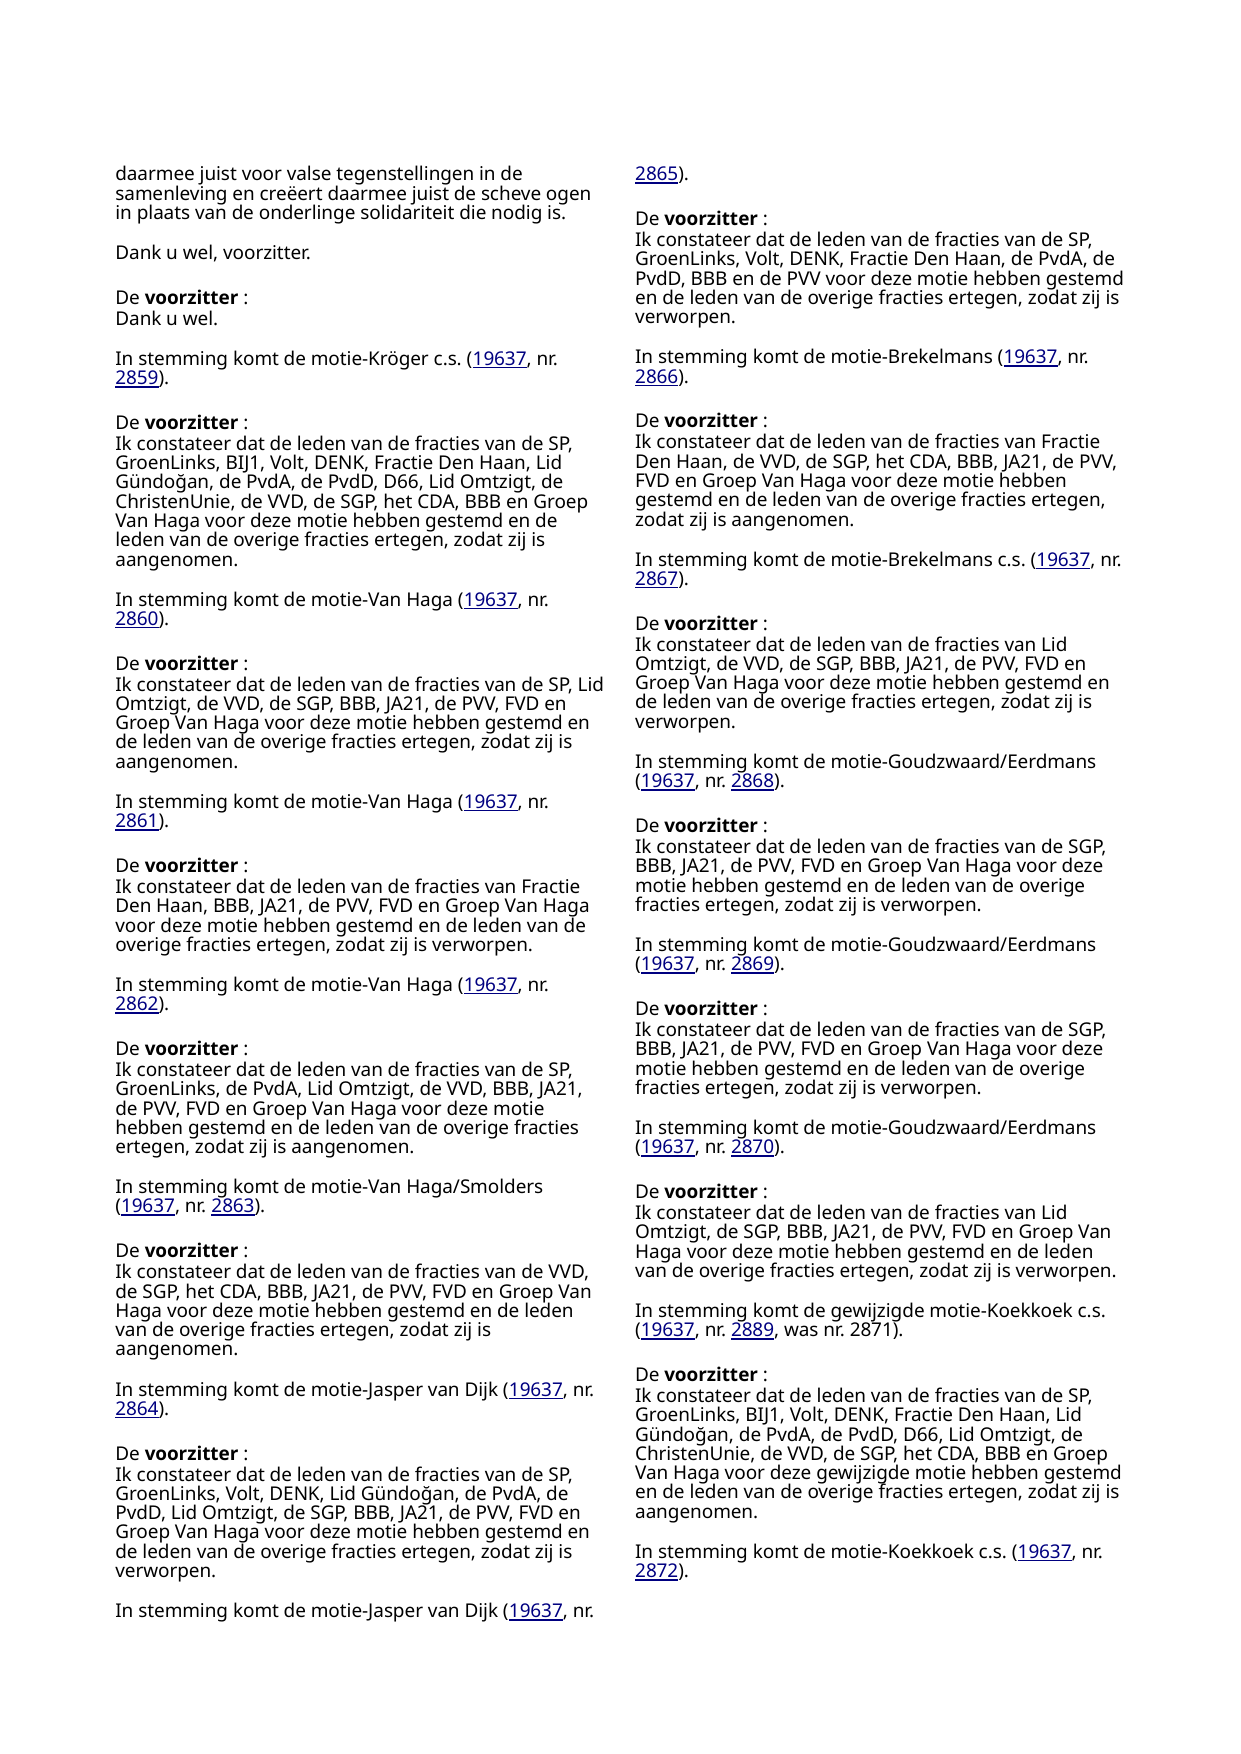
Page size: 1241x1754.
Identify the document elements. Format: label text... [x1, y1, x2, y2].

text Ik constateer dat de leden van de fracties van de SP, GroenLinks, BIJ1, Volt, DENK, Fractie Den Haan, Lid Gündoğan, de PvdA, de PvdD, D66, Lid Omtzigt, de ChristenUnie, de VVD, de SGP, het CDA, BBB en Groep Van Haga voor deze gewijzigde motie hebben gestemd en de leden van de overige fracties ertegen, zodat zij is aangenomen. [635, 1387, 1125, 1522]
text In stemming komt de motie-Koekkoek c.s. (19637, nr. 2872). [635, 1543, 1125, 1581]
text De voorzitter : [115, 409, 605, 435]
text De voorzitter : [115, 1035, 605, 1061]
text In stemming komt de motie-Jasper van Dijk (19637, nr. [115, 1602, 605, 1621]
text De voorzitter : [115, 852, 605, 878]
text Ik constateer dat de leden van de fracties van de VVD, de SGP, het CDA, BBB, JA21, de PVV, FVD en Groep Van Haga voor deze motie hebben gestemd en de leden van de overige fracties ertegen, zodat zij is aangenomen. [115, 1263, 605, 1360]
text De voorzitter : [635, 205, 1125, 231]
text In stemming komt de motie-Kröger c.s. (19637, nr. 2859). [115, 350, 605, 388]
text De voorzitter : [635, 1178, 1125, 1204]
text Ik constateer dat de leden van de fracties van de SP, GroenLinks, Volt, DENK, Lid Gündoğan, de PvdA, de PvdD, Lid Omtzigt, de SGP, BBB, JA21, de PVV, FVD en Groep Van Haga voor deze motie hebben gestemd en de leden van de overige fracties ertegen, zodat zij is verworpen. [115, 1466, 605, 1581]
text De voorzitter : [635, 408, 1125, 433]
text In stemming komt de motie-Van Haga (19637, nr. 2860). [115, 591, 605, 629]
text In stemming komt de motie-Goudzwaard/Eerdmans (19637, nr. 2870). [635, 1119, 1125, 1157]
text Ik constateer dat de leden van de fracties van de SGP, BBB, JA21, de PVV, FVD en Groep Van Haga voor deze motie hebben gestemd en de leden van de overige fracties ertegen, zodat zij is verworpen. [635, 838, 1125, 915]
text De voorzitter : [635, 995, 1125, 1021]
text In stemming komt de motie-Goudzwaard/Eerdmans (19637, nr. 2869). [635, 936, 1125, 974]
text In stemming komt de motie-Van Haga (19637, nr. 2861). [115, 793, 605, 831]
text Ik constateer dat de leden van de fracties van Fractie Den Haan, BBB, JA21, de PVV, FVD en Groep Van Haga voor deze motie hebben gestemd en de leden van de overige fracties ertegen, zodat zij is verworpen. [115, 878, 605, 955]
text Dank u wel, voorzitter. [115, 244, 605, 263]
text Ik constateer dat de leden van de fracties van Lid Omtzigt, de VVD, de SGP, BBB, JA21, de PVV, FVD en Groep Van Haga voor deze motie hebben gestemd en de leden van de overige fracties ertegen, zodat zij is verworpen. [635, 636, 1125, 732]
text Dank u wel. [115, 310, 605, 329]
text De voorzitter : [635, 1361, 1125, 1387]
text Ik constateer dat de leden van de fracties van de SP, GroenLinks, Volt, DENK, Fractie Den Haan, de PvdA, de PvdD, BBB en de PVV voor deze motie hebben gestemd en de leden van de overige fracties ertegen, zodat zij is verworpen. [635, 231, 1125, 327]
text De voorzitter : [115, 284, 605, 310]
text 2865). [635, 165, 1125, 184]
text De voorzitter : [635, 812, 1125, 838]
text In stemming komt de motie-Brekelmans (19637, nr. 2866). [635, 348, 1125, 387]
text De voorzitter : [115, 1440, 605, 1466]
text De voorzitter : [115, 650, 605, 676]
text Ik constateer dat de leden van de fracties van Fractie Den Haan, de VVD, de SGP, het CDA, BBB, JA21, de PVV, FVD en Groep Van Haga voor deze motie hebben gestemd en de leden van de overige fracties ertegen, zodat zij is aangenomen. [635, 433, 1125, 530]
text Ik constateer dat de leden van de fracties van Lid Omtzigt, de SGP, BBB, JA21, de PVV, FVD en Groep Van Haga voor deze motie hebben gestemd en de leden van de overige fracties ertegen, zodat zij is verworpen. [635, 1204, 1125, 1281]
text daarmee juist voor valse tegenstellingen in de samenleving en creëert daarmee juist de scheve ogen in plaats van de onderlinge solidariteit die nodig is. [115, 165, 605, 223]
text Ik constateer dat de leden van de fracties van de SP, GroenLinks, de PvdA, Lid Omtzigt, de VVD, BBB, JA21, de PVV, FVD en Groep Van Haga voor deze motie hebben gestemd en de leden van de overige fracties ertegen, zodat zij is aangenomen. [115, 1061, 605, 1157]
text In stemming komt de motie-Brekelmans c.s. (19637, nr. 2867). [635, 551, 1125, 589]
text Ik constateer dat de leden van de fracties van de SGP, BBB, JA21, de PVV, FVD en Groep Van Haga voor deze motie hebben gestemd en de leden van de overige fracties ertegen, zodat zij is verworpen. [635, 1021, 1125, 1098]
text In stemming komt de motie-Van Haga (19637, nr. 2862). [115, 976, 605, 1014]
text De voorzitter : [115, 1238, 605, 1263]
text In stemming komt de motie-Van Haga/Smolders (19637, nr. 2863). [115, 1178, 605, 1217]
text Ik constateer dat de leden van de fracties van de SP, Lid Omtzigt, de VVD, de SGP, BBB, JA21, de PVV, FVD en Groep Van Haga voor deze motie hebben gestemd en de leden van de overige fracties ertegen, zodat zij is aangenomen. [115, 676, 605, 772]
text In stemming komt de gewijzigde motie-Koekkoek c.s. (19637, nr. 2889, was nr. 2871). [635, 1302, 1125, 1341]
text In stemming komt de motie-Goudzwaard/Eerdmans (19637, nr. 2868). [635, 753, 1125, 791]
text In stemming komt de motie-Jasper van Dijk (19637, nr. 2864). [115, 1381, 605, 1419]
text De voorzitter : [635, 610, 1125, 636]
text Ik constateer dat de leden van de fracties van de SP, GroenLinks, BIJ1, Volt, DENK, Fractie Den Haan, Lid Gündoğan, de PvdA, de PvdD, D66, Lid Omtzigt, de ChristenUnie, de VVD, de SGP, het CDA, BBB en Groep Van Haga voor deze motie hebben gestemd en de leden van de overige fracties ertegen, zodat zij is aangenomen. [115, 435, 605, 570]
